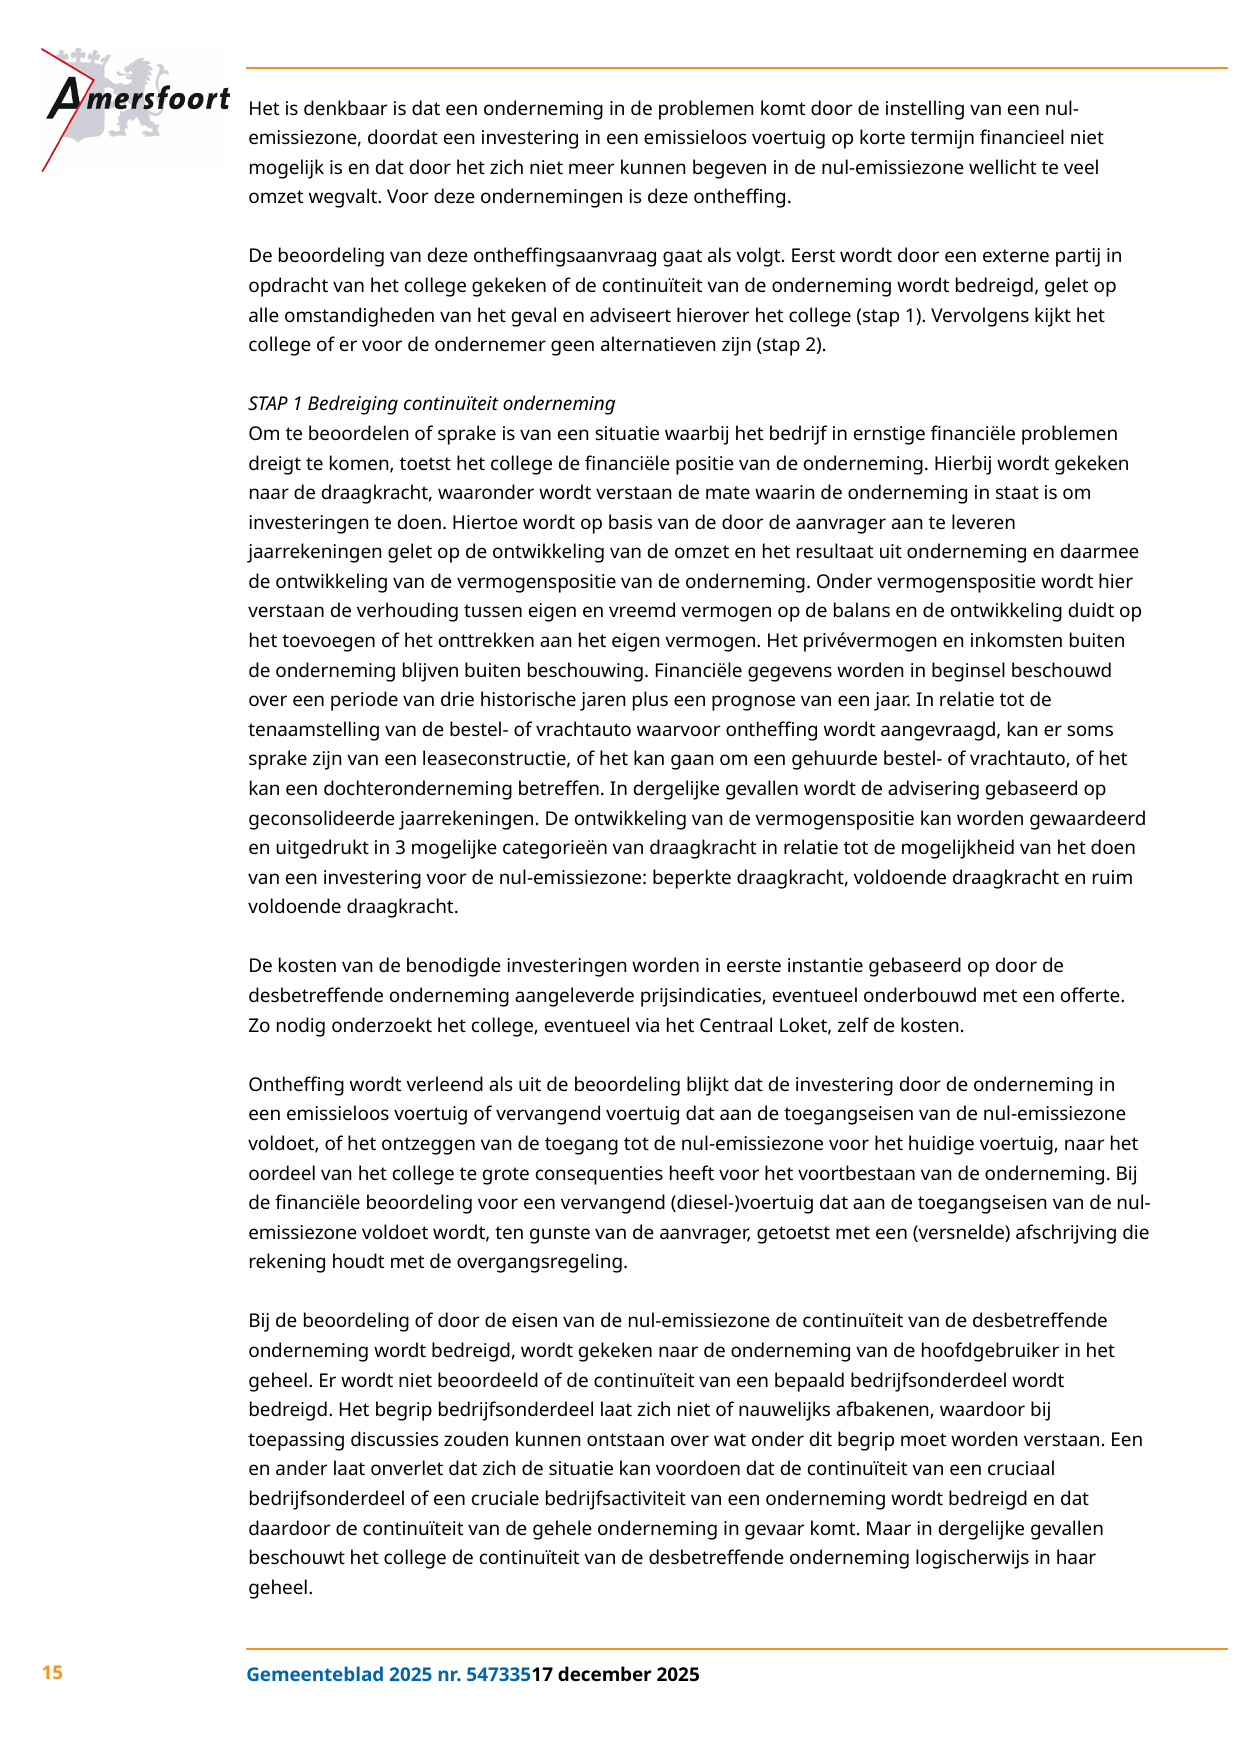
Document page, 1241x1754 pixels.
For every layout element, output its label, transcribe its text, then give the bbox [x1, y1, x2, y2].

text De beoordeling van deze ontheffingsaanvraag gaat als volgt. Eerst wordt door een externe partij in opdracht van het college gekeken of de continuïteit van de onderneming wordt bedreigd, gelet op alle omstandigheden van het geval en adviseert hierover het college (stap 1). Vervolgens kijkt het college of er voor de ondernemer geen alternatieven zijn (stap 2). [248, 243, 1152, 357]
text Bij de beoordeling of door de eisen van de nul-emissiezone de continuïteit van de desbetreffende onderneming wordt bedreigd, wordt gekeken naar de onderneming van de hoofdgebruiker in het geheel. Er wordt niet beoordeeld of de continuïteit van een bepaald bedrijfsonderdeel wordt bedreigd. Het begrip bedrijfsonderdeel laat zich niet of nauwelijks afbakenen, waardoor bij toepassing discussies zouden kunnen ontstaan over wat onder dit begrip moet worden verstaan. Een en ander laat onverlet dat zich de situatie kan voordoen dat de continuïteit van een cruciaal bedrijfsonderdeel of een cruciale bedrijfsactiviteit van een onderneming wordt bedreigd en dat daardoor de continuïteit van de gehele onderneming in gevaar komt. Maar in dergelijke gevallen beschouwt het college de continuïteit van de desbetreffende onderneming logischerwijs in haar geheel. [248, 1308, 1152, 1600]
text De kosten van de benodigde investeringen worden in eerste instantie gebaseerd op door de desbetreffende onderneming aangeleverde prijsindicaties, eventueel onderbouwd met een offerte. Zo nodig onderzoekt het college, eventueel via het Centraal Loket, zelf de kosten. [248, 953, 1152, 1038]
picture [41, 47, 231, 172]
text Het is denkbaar is dat een onderneming in de problemen komt door de instelling van een nul-emissiezone, doordat een investering in een emissieloos voertuig op korte termijn financieel niet mogelijk is en dat door het zich niet meer kunnen begeven in de nul-emissiezone wellicht te veel omzet wegvalt. Voor deze ondernemingen is deze ontheffing. [248, 95, 1152, 209]
text STAP 1 Bedreiging continuïteit onderneming [248, 391, 1152, 416]
text Ontheffing wordt verleend als uit de beoordeling blijkt dat de investering door de onderneming in een emissieloos voertuig of vervangend voertuig dat aan de toegangseisen van de nul-emissiezone voldoet, of het ontzeggen van de toegang tot de nul-emissiezone voor het huidige voertuig, naar het oordeel van het college te grote consequenties heeft voor het voortbestaan van de onderneming. Bij de financiële beoordeling voor een vervangend (diesel-)voertuig dat aan de toegangseisen van de nul-emissiezone voldoet wordt, ten gunste van de aanvrager, getoetst met een (versnelde) afschrijving die rekening houdt met de overgangsregeling. [248, 1071, 1152, 1274]
text Om te beoordelen of sprake is van een situatie waarbij het bedrijf in ernstige financiële problemen dreigt te komen, toetst het college de financiële positie van de onderneming. Hierbij wordt gekeken naar de draagkracht, waaronder wordt verstaan de mate waarin de onderneming in staat is om investeringen te doen. Hiertoe wordt op basis van de door de aanvrager aan te leveren jaarrekeningen gelet op de ontwikkeling van de omzet en het resultaat uit onderneming en daarmee de ontwikkeling van de vermogenspositie van de onderneming. Onder vermogenspositie wordt hier verstaan de verhouding tussen eigen en vreemd vermogen op de balans en de ontwikkeling duidt op het toevoegen of het onttrekken aan het eigen vermogen. Het privévermogen en inkomsten buiten de onderneming blijven buiten beschouwing. Financiële gegevens worden in beginsel beschouwd over een periode van drie historische jaren plus een prognose van een jaar. In relatie tot de tenaamstelling van de bestel- of vrachtauto waarvoor ontheffing wordt aangevraagd, kan er soms sprake zijn van een leaseconstructie, of het kan gaan om een gehuurde bestel- of vrachtauto, of het kan een dochteronderneming betreffen. In dergelijke gevallen wordt de advisering gebaseerd op geconsolideerde jaarrekeningen. De ontwikkeling van de vermogenspositie kan worden gewaardeerd en uitgedrukt in 3 mogelijke categorieën van draagkracht in relatie tot de mogelijkheid van het doen van een investering voor de nul-emissiezone: beperkte draagkracht, voldoende draagkracht en ruim voldoende draagkracht. [248, 420, 1152, 919]
